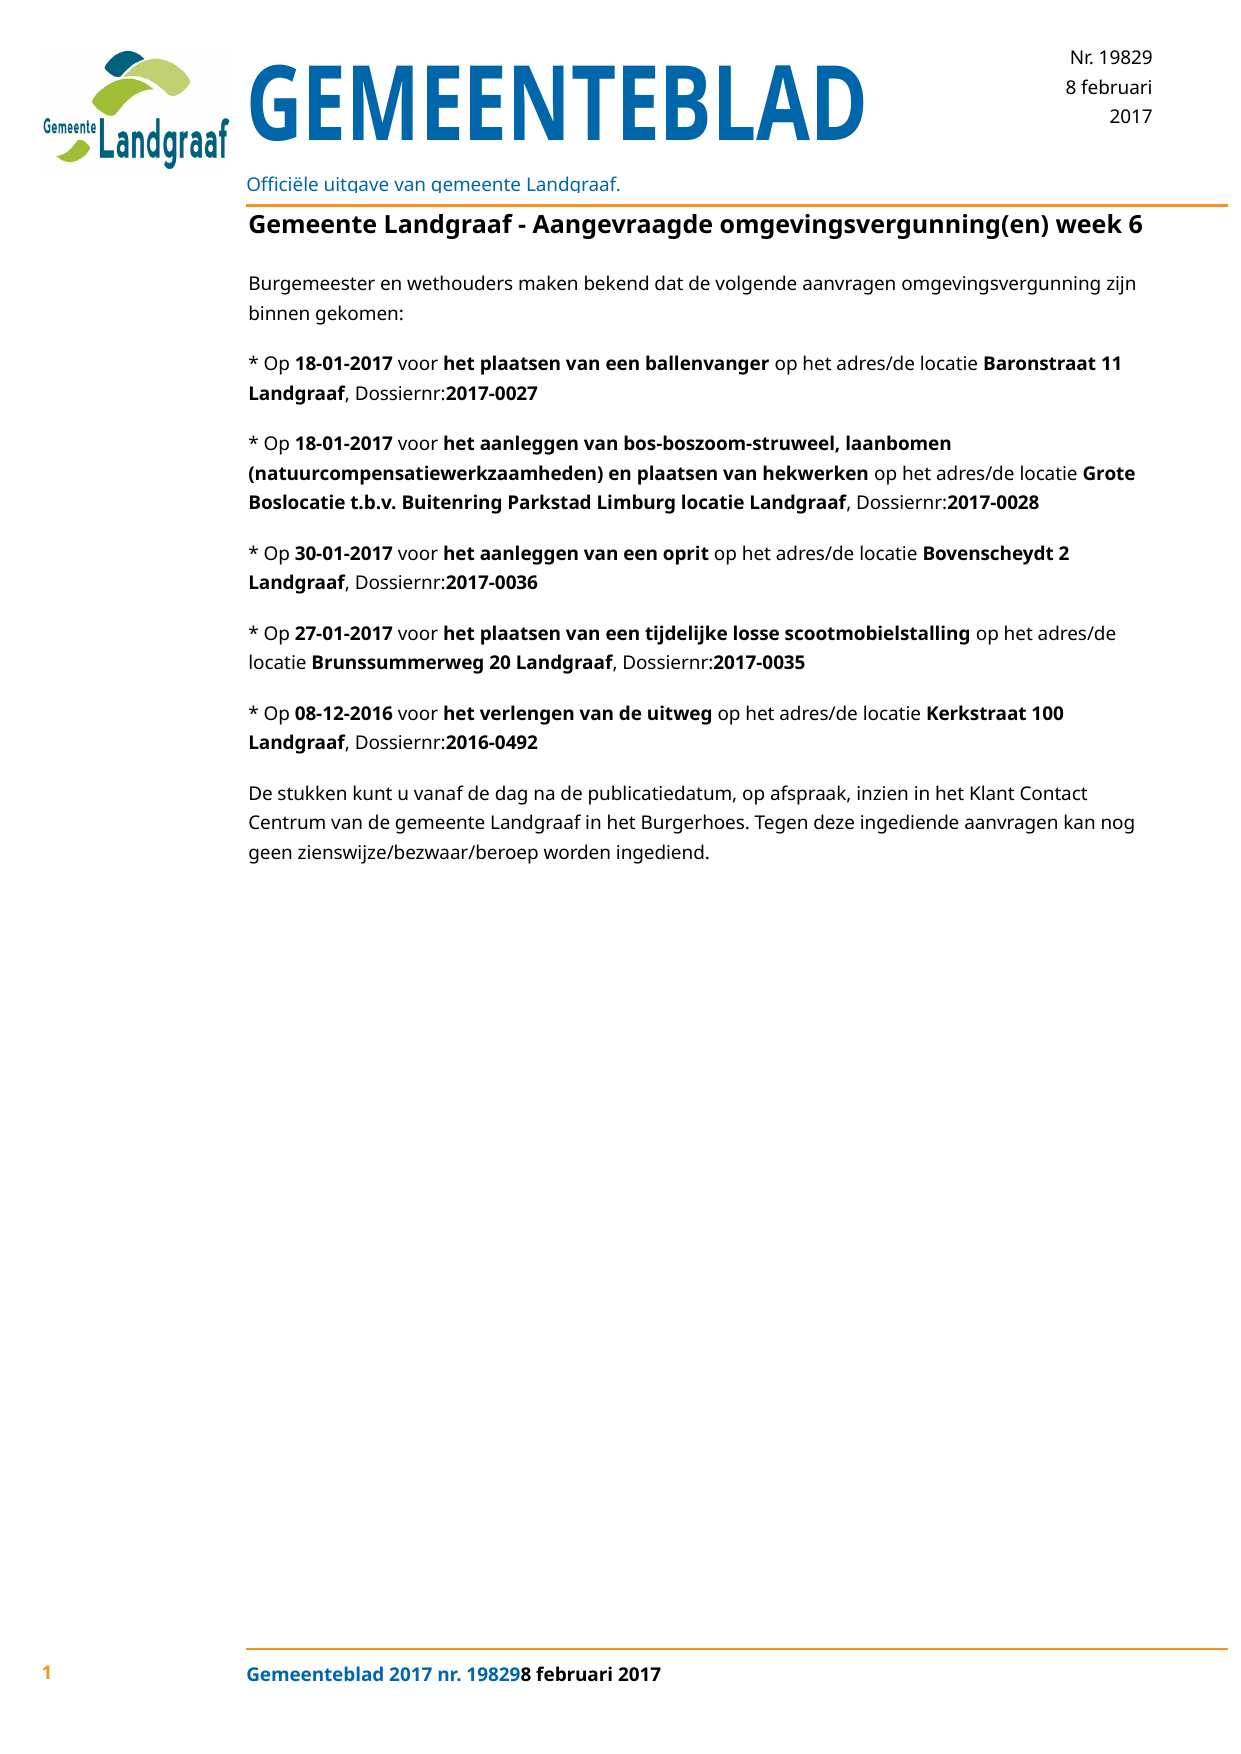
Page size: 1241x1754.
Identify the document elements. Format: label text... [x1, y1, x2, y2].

text De stukken kunt u vanaf de dag na de publicatiedatum, op afspraak, inzien in het Klant Contact Centrum van de gemeente Landgraaf in het Burgerhoes. Tegen deze ingediende aanvragen kan nog geen zienswijze/bezwaar/beroep worden ingediend. [248, 780, 1152, 865]
text * Op 18-01-2017 voor het aanleggen van bos-boszoom-struweel, laanbomen (natuurcompensatiewerkzaamheden) en plaatsen van hekwerken op het adres/de locatie Grote Boslocatie t.b.v. Buitenring Parkstad Limburg locatie Landgraaf, Dossiernr:2017-0028 [248, 430, 1152, 515]
picture [41, 47, 231, 172]
text * Op 30-01-2017 voor het aanleggen van een oprit op het adres/de locatie Bovenscheydt 2 Landgraaf, Dossiernr:2017-0036 [248, 540, 1152, 595]
text * Op 18-01-2017 voor het plaatsen van een ballenvanger op het adres/de locatie Baronstraat 11 Landgraaf, Dossiernr:2017-0027 [248, 350, 1152, 406]
text * Op 08-12-2016 voor het verlengen van de uitweg op het adres/de locatie Kerkstraat 100 Landgraaf, Dossiernr:2016-0492 [248, 700, 1152, 755]
text * Op 27-01-2017 voor het plaatsen van een tijdelijke losse scootmobielstalling op het adres/de locatie Brunssummerweg 20 Landgraaf, Dossiernr:2017-0035 [248, 620, 1152, 675]
text Burgemeester en wethouders maken bekend dat de volgende aanvragen omgevingsvergunning zijn binnen gekomen: [248, 270, 1152, 326]
text Gemeente Landgraaf - Aangevraagde omgevingsvergunning(en) week 6 [248, 207, 1152, 241]
